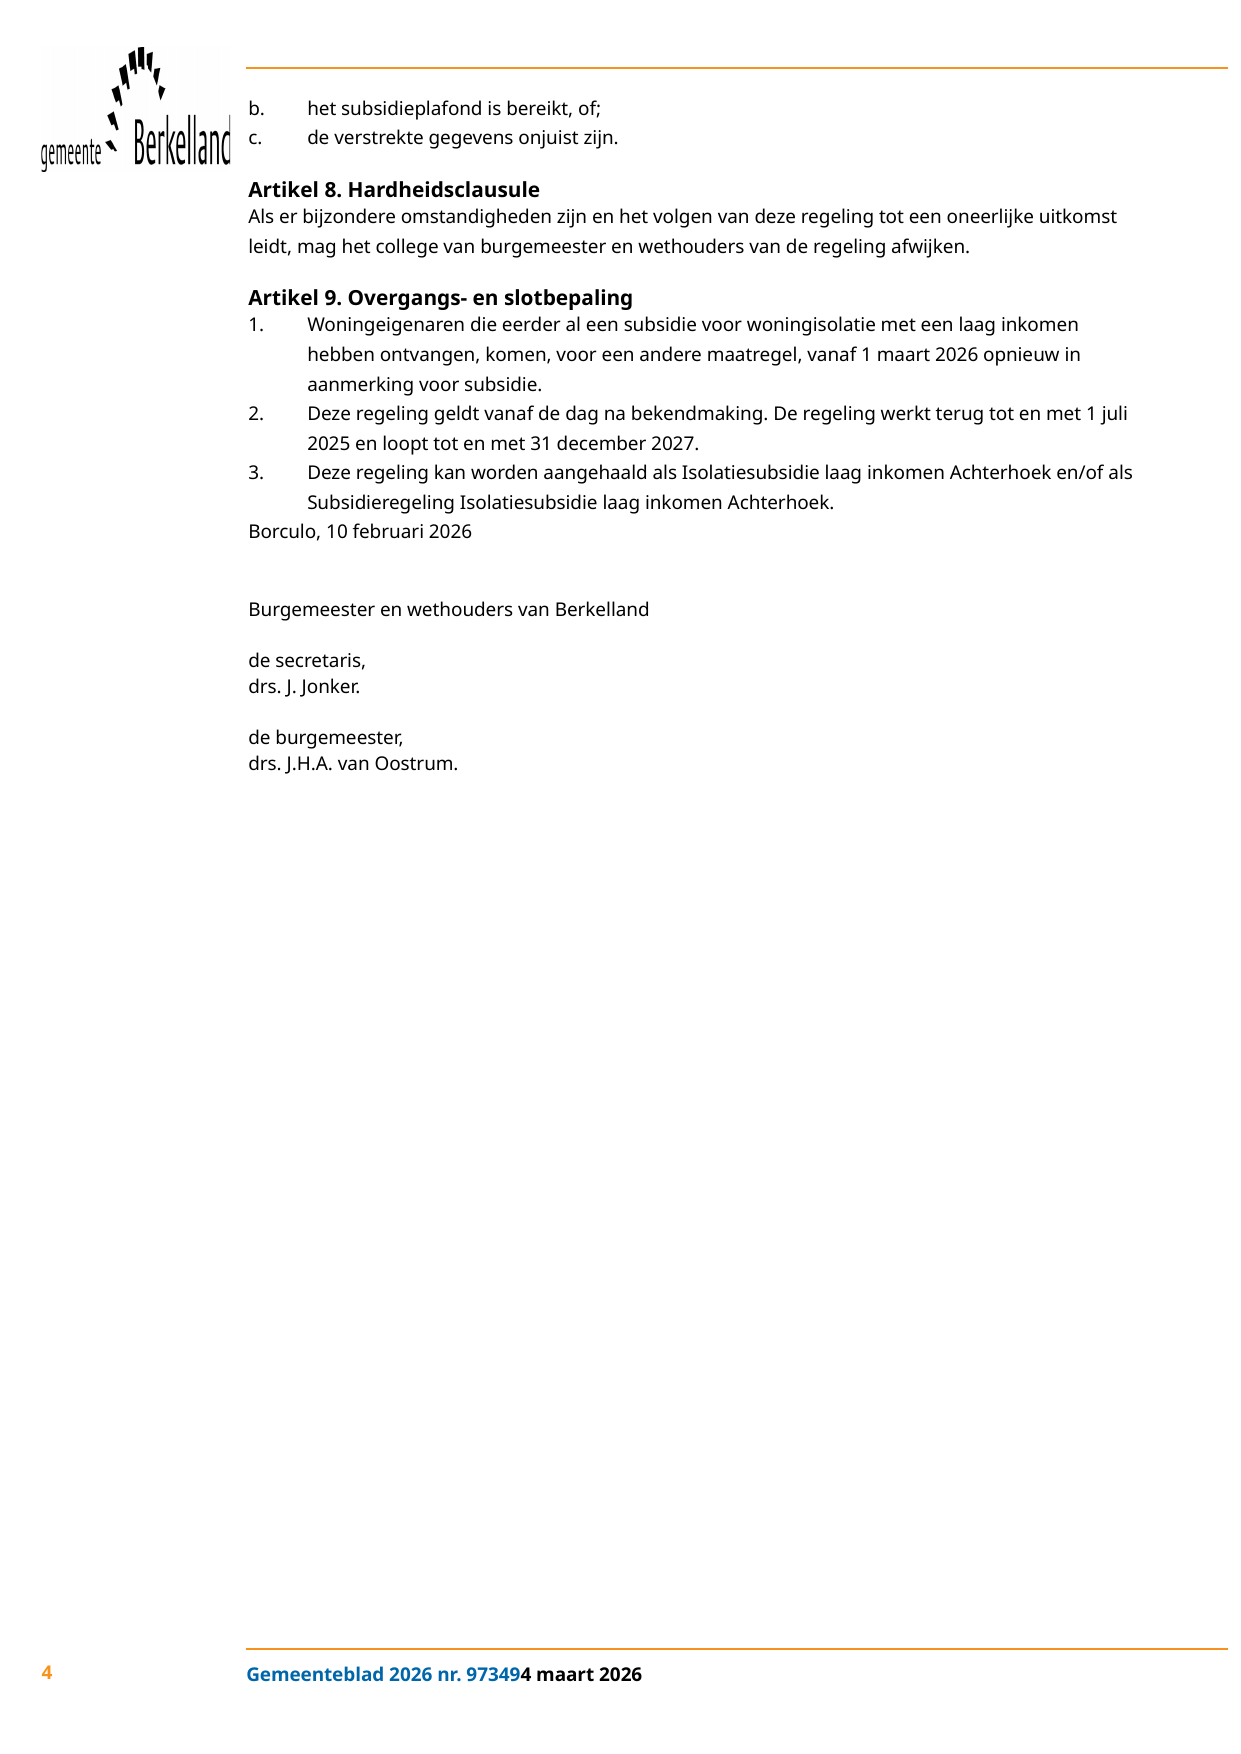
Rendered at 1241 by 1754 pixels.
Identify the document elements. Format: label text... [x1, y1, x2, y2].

text drs. J.H.A. van Oostrum. [248, 750, 1152, 776]
text Als er bijzondere omstandigheden zijn en het volgen van deze regeling tot een oneerlijke uitkomst leidt, mag het college van burgemeester en wethouders van de regeling afwijken. [248, 203, 1152, 258]
list Deze regeling kan worden aangehaald als Isolatiesubsidie laag inkomen Achterhoek en/of als Subsidieregeling Isolatiesubsidie laag inkomen Achterhoek. [248, 459, 1152, 515]
list het subsidieplafond is bereikt, of; [248, 95, 1152, 121]
text Burgemeester en wethouders van Berkelland [248, 596, 1152, 622]
list Woningeigenaren die eerder al een subsidie voor woningisolatie met een laag inkomen hebben ontvangen, komen, voor een andere maatregel, vanaf 1 maart 2026 opnieuw in aanmerking voor subsidie. [248, 312, 1152, 397]
picture [41, 47, 231, 172]
text drs. J. Jonker. [248, 673, 1152, 699]
text Artikel 8. Hardheidsclausule [248, 175, 1152, 203]
text Borculo, 10 februari 2026 [248, 519, 1152, 544]
list Deze regeling geldt vanaf de dag na bekendmaking. De regeling werkt terug tot en met 1 juli 2025 en loopt tot en met 31 december 2027. [248, 400, 1152, 456]
text de secretaris, [248, 647, 1152, 673]
text Artikel 9. Overgangs- en slotbepaling [248, 283, 1152, 312]
text de burgemeester, [248, 724, 1152, 750]
list de verstrekte gegevens onjuist zijn. [248, 124, 1152, 150]
